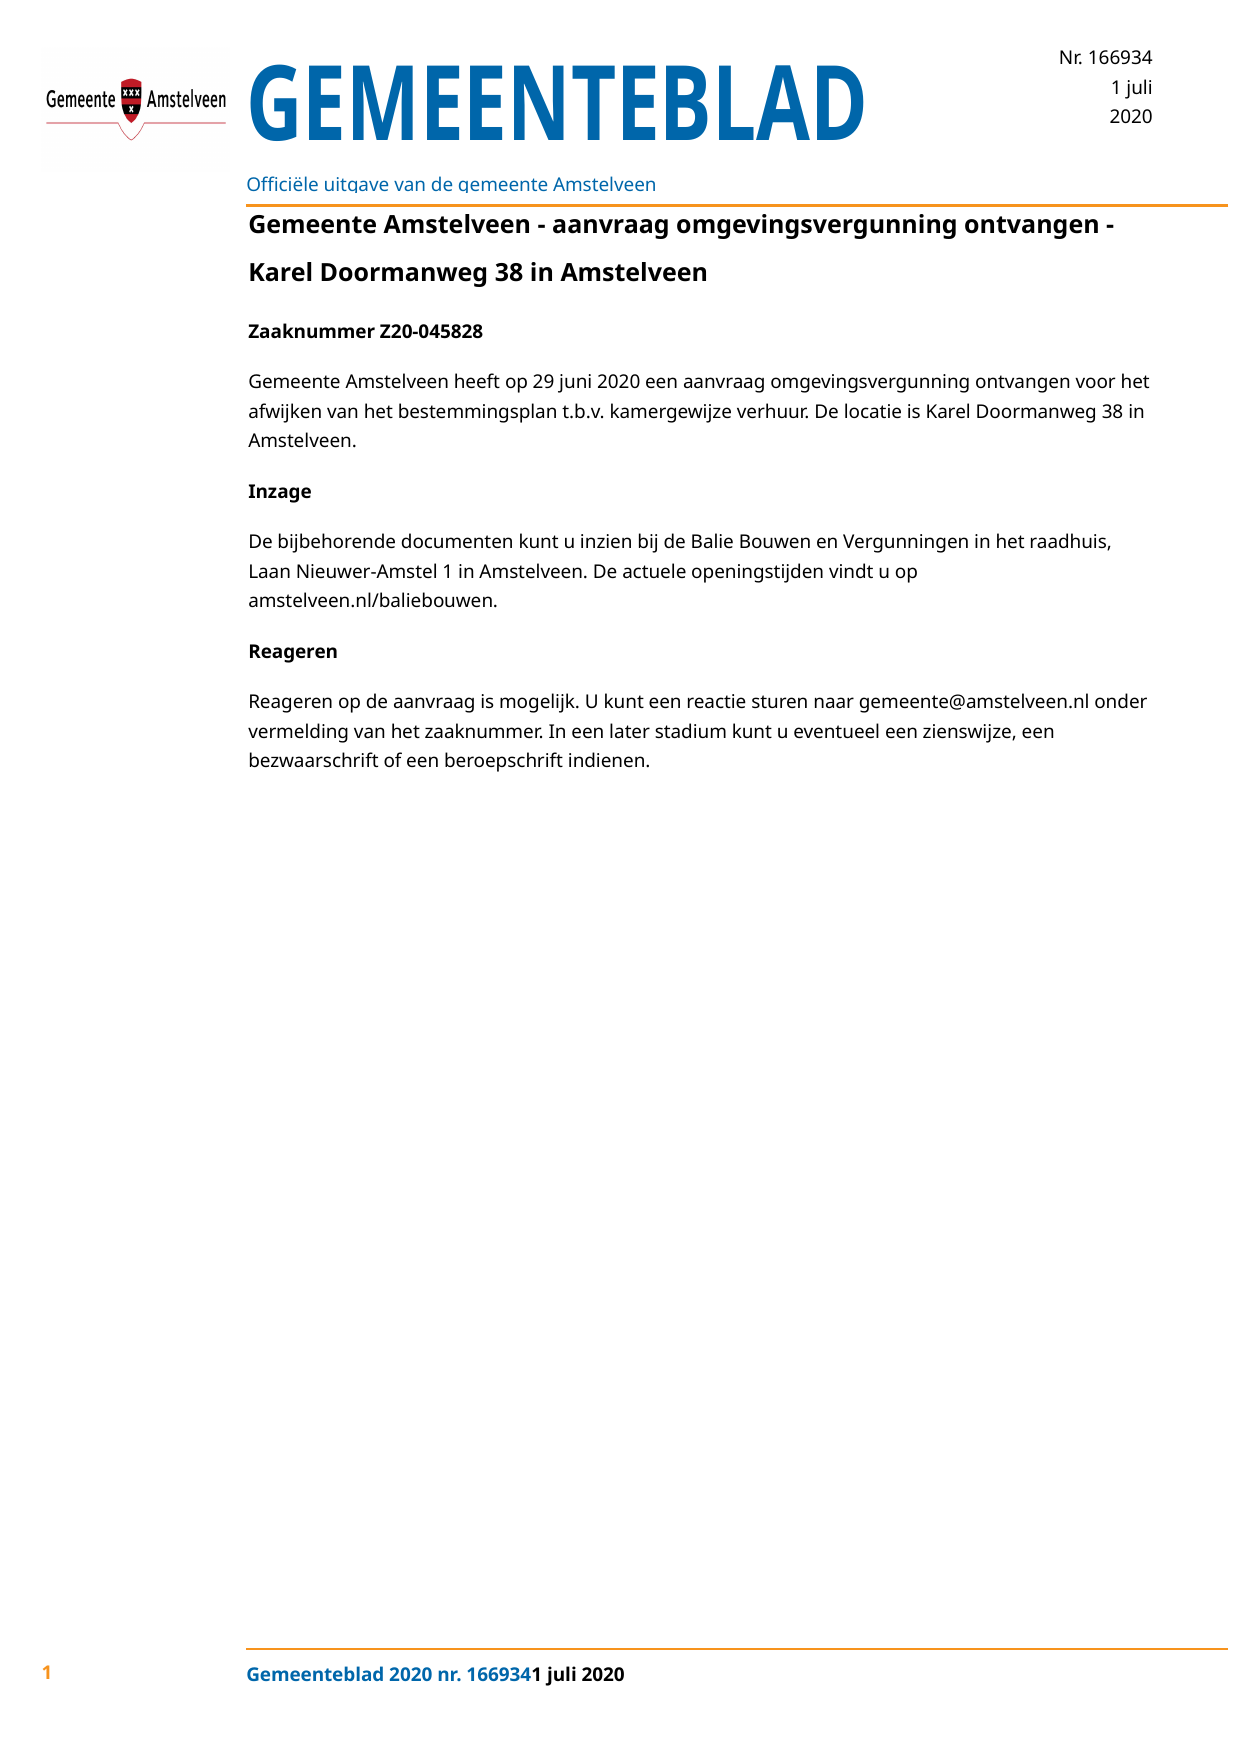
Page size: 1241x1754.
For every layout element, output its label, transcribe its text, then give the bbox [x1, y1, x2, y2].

text De bijbehorende documenten kunt u inzien bij de Balie Bouwen en Vergunningen in het raadhuis, Laan Nieuwer-Amstel 1 in Amstelveen. De actuele openingstijden vindt u op amstelveen.nl/baliebouwen. [248, 528, 1152, 613]
text Gemeente Amstelveen - aanvraag omgevingsvergunning ontvangen - Karel Doormanweg 38 in Amstelveen [248, 207, 1152, 288]
text Reageren op de aanvraag is mogelijk. U kunt een reactie sturen naar gemeente@amstelveen.nl onder vermelding van het zaaknummer. In een later stadium kunt u eventueel een zienswijze, een bezwaarschrift of een beroepschrift indienen. [248, 688, 1152, 773]
picture [41, 47, 231, 172]
text Zaaknummer Z20-045828 [248, 318, 1152, 344]
text Reageren [248, 638, 1152, 664]
text Gemeente Amstelveen heeft op 29 juni 2020 een aanvraag omgevingsvergunning ontvangen voor het afwijken van het bestemmingsplan t.b.v. kamergewijze verhuur. De locatie is Karel Doormanweg 38 in Amstelveen. [248, 368, 1152, 453]
text Inzage [248, 478, 1152, 504]
